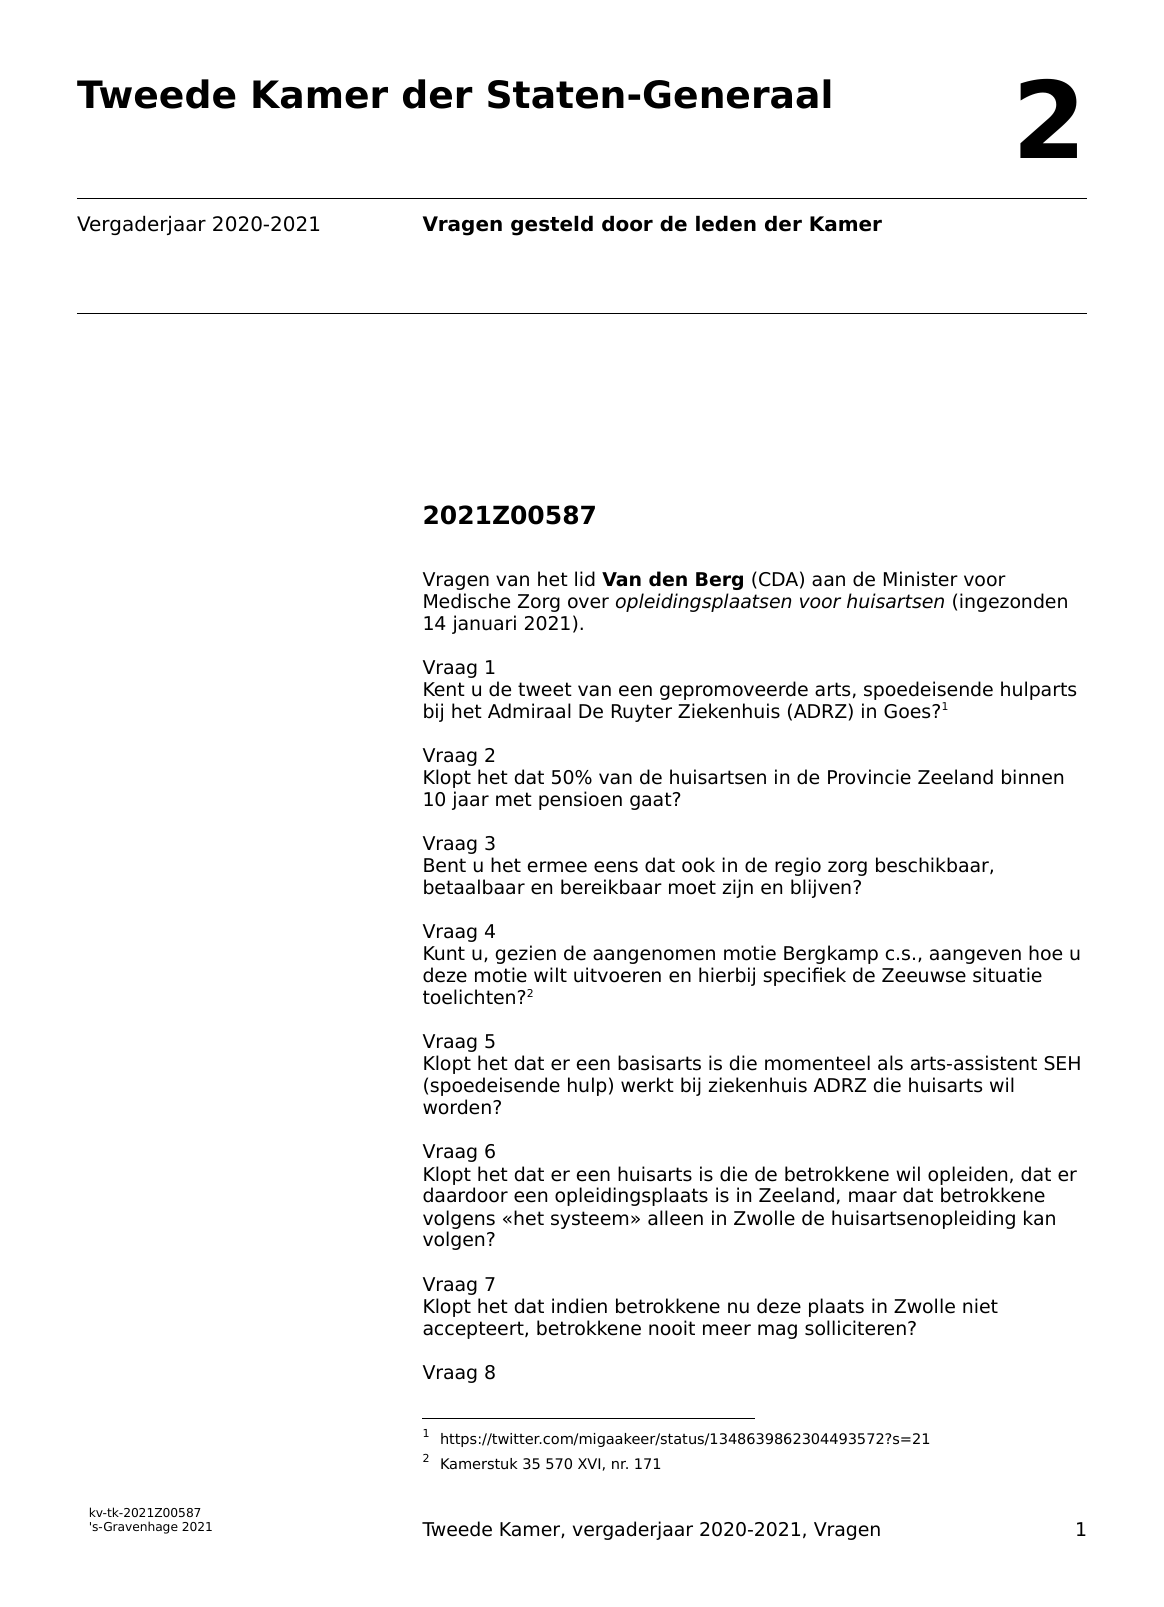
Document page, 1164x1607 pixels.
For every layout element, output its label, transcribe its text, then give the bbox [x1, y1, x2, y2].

text 's-Gravenhage 2021 [88, 1520, 323, 1534]
text Kamerstuk 35 570 XVI, nr. 171 [422, 1452, 1087, 1474]
text Vraag 1 [422, 657, 1087, 679]
text Klopt het dat er een basisarts is die momenteel als arts-assistent SEH (spoedeisende hulp) werkt bij ziekenhuis ADRZ die huisarts wil worden? [422, 1053, 1087, 1119]
text 2021Z00587 [422, 501, 1087, 531]
table_cell Vragen gesteld door de leden der Kamer [422, 199, 1087, 313]
text https://twitter.com/migaakeer/status/1348639862304493572?s=21 [422, 1427, 1087, 1449]
table_header Tweede Kamer der Staten-Generaal [77, 59, 886, 198]
table_header 2 [886, 59, 1087, 198]
text Klopt het dat 50% van de huisartsen in de Provincie Zeeland binnen 10 jaar met pensioen gaat? [422, 767, 1087, 811]
text kv-tk-2021Z00587 [88, 1506, 323, 1520]
text Kent u de tweet van een gepromoveerde arts, spoedeisende hulparts bij het Admiraal De Ruyter Ziekenhuis (ADRZ) in Goes? [422, 679, 1087, 723]
text Vraag 3 [422, 833, 1087, 855]
text Kunt u, gezien de aangenomen motie Bergkamp c.s., aangeven hoe u deze motie wilt uitvoeren en hierbij specifiek de Zeeuwse situatie toelichten? [422, 943, 1087, 1009]
text Vraag 4 [422, 921, 1087, 943]
text Vragen van het lid Van den Berg (CDA) aan de Minister voor Medische Zorg over opleidingsplaatsen voor huisartsen (ingezonden 14 januari 2021). [422, 569, 1087, 635]
text Klopt het dat er een huisarts is die de betrokkene wil opleiden, dat er daardoor een opleidingsplaats is in Zeeland, maar dat betrokkene volgens «het systeem» alleen in Zwolle de huisartsenopleiding kan volgen? [422, 1163, 1087, 1251]
text Vraag 8 [422, 1362, 1087, 1384]
table_cell Vergaderjaar 2020-2021 [77, 199, 422, 313]
text Vraag 6 [422, 1141, 1087, 1163]
text Vraag 2 [422, 745, 1087, 767]
text Vraag 7 [422, 1273, 1087, 1296]
text Klopt het dat indien betrokkene nu deze plaats in Zwolle niet accepteert, betrokkene nooit meer mag solliciteren? [422, 1296, 1087, 1339]
text Vraag 5 [422, 1031, 1087, 1053]
text Bent u het ermee eens dat ook in de regio zorg beschikbaar, betaalbaar en bereikbaar moet zijn en blijven? [422, 855, 1087, 899]
